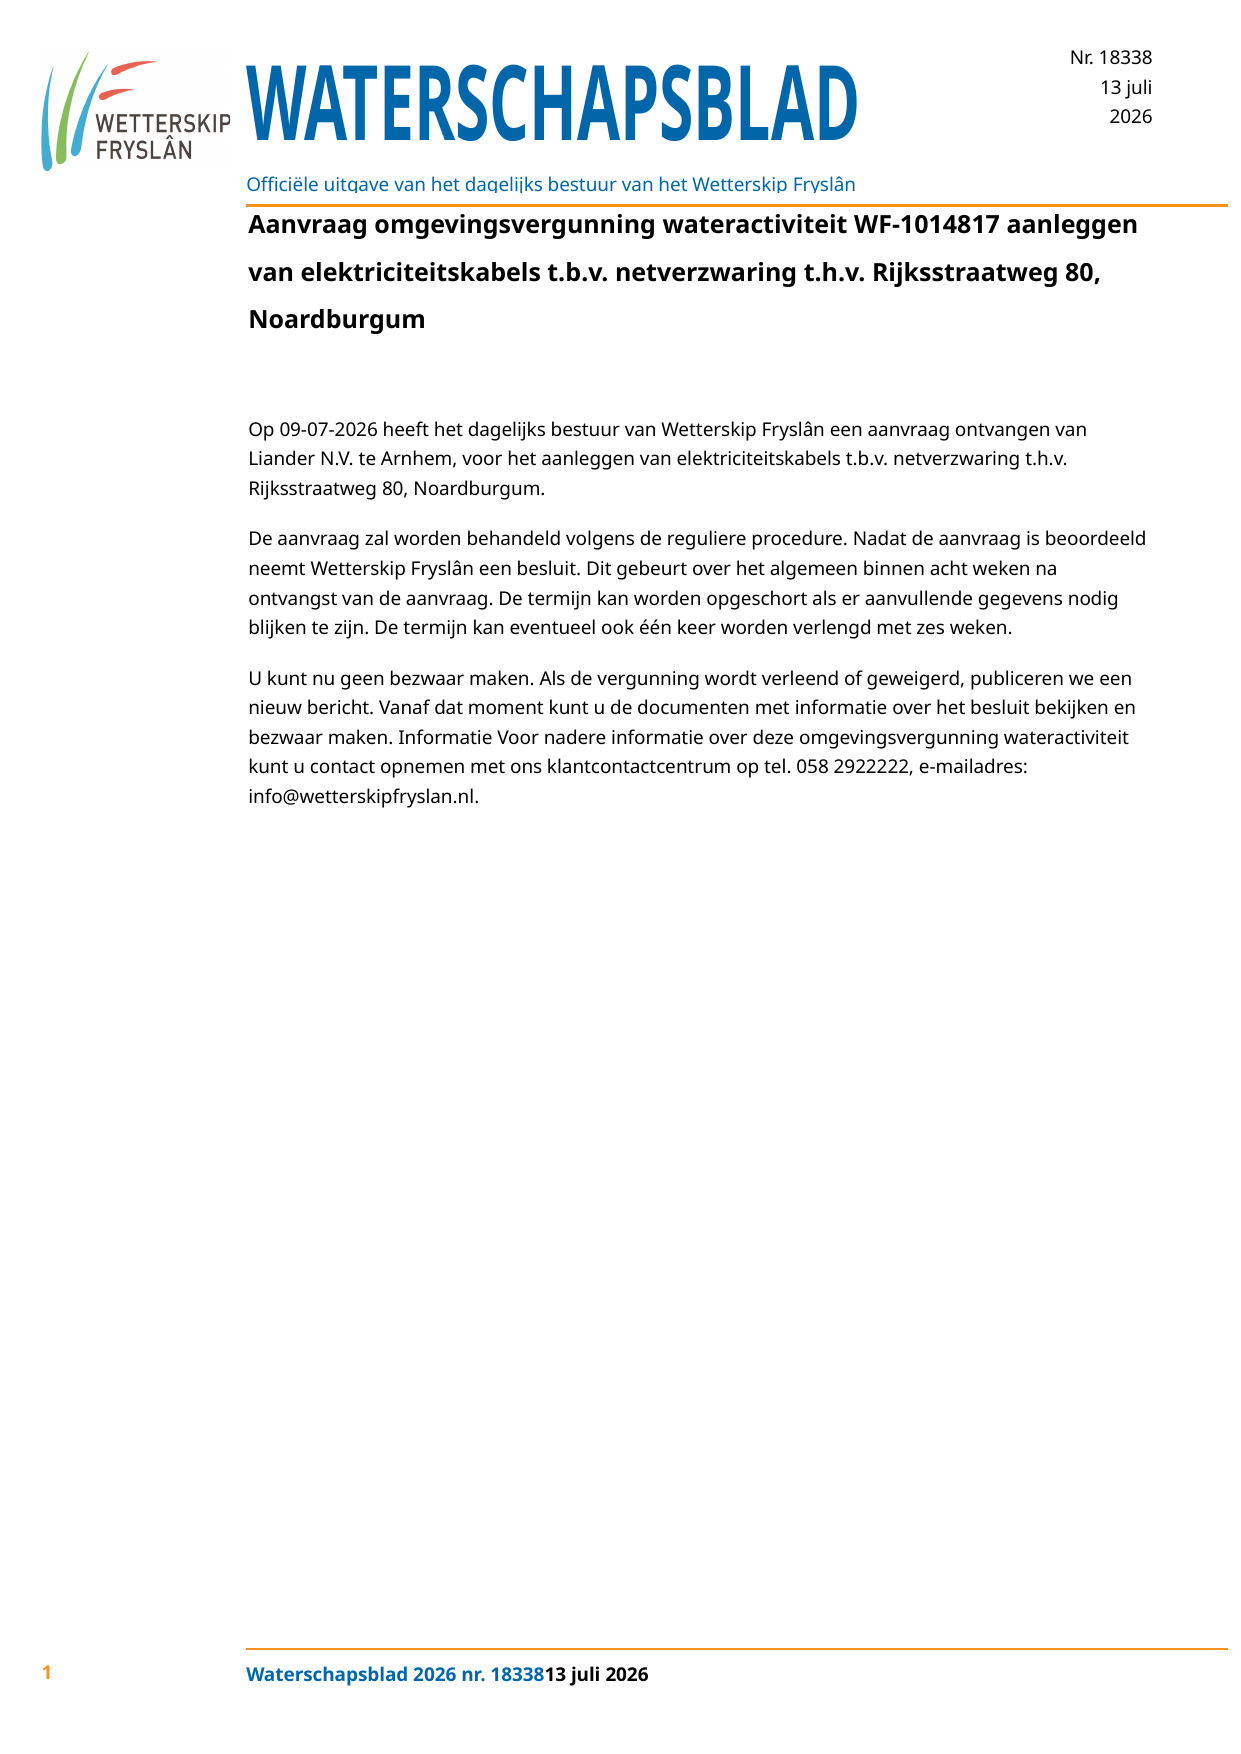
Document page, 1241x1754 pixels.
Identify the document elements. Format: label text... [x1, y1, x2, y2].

text U kunt nu geen bezwaar maken. Als de vergunning wordt verleend of geweigerd, publiceren we een nieuw bericht. Vanaf dat moment kunt u de documenten met informatie over het besluit bekijken en bezwaar maken. Informatie Voor nadere informatie over deze omgevingsvergunning wateractiviteit kunt u contact opnemen met ons klantcontactcentrum op tel. 058 2922222, e-mailadres: info@wetterskipfryslan.nl. [248, 665, 1152, 809]
text Aanvraag omgevingsvergunning wateractiviteit WF-1014817 aanleggen van elektriciteitskabels t.b.v. netverzwaring t.h.v. Rijksstraatweg 80, Noardburgum [248, 207, 1152, 336]
picture [41, 47, 231, 172]
text Op 09-07-2026 heeft het dagelijks bestuur van Wetterskip Fryslân een aanvraag ontvangen van Liander N.V. te Arnhem, voor het aanleggen van elektriciteitskabels t.b.v. netverzwaring t.h.v. Rijksstraatweg 80, Noardburgum. [248, 416, 1152, 501]
text De aanvraag zal worden behandeld volgens de reguliere procedure. Nadat de aanvraag is beoordeeld neemt Wetterskip Fryslân een besluit. Dit gebeurt over het algemeen binnen acht weken na ontvangst van de aanvraag. De termijn kan worden opgeschort als er aanvullende gegevens nodig blijken te zijn. De termijn kan eventueel ook één keer worden verlengd met zes weken. [248, 526, 1152, 640]
